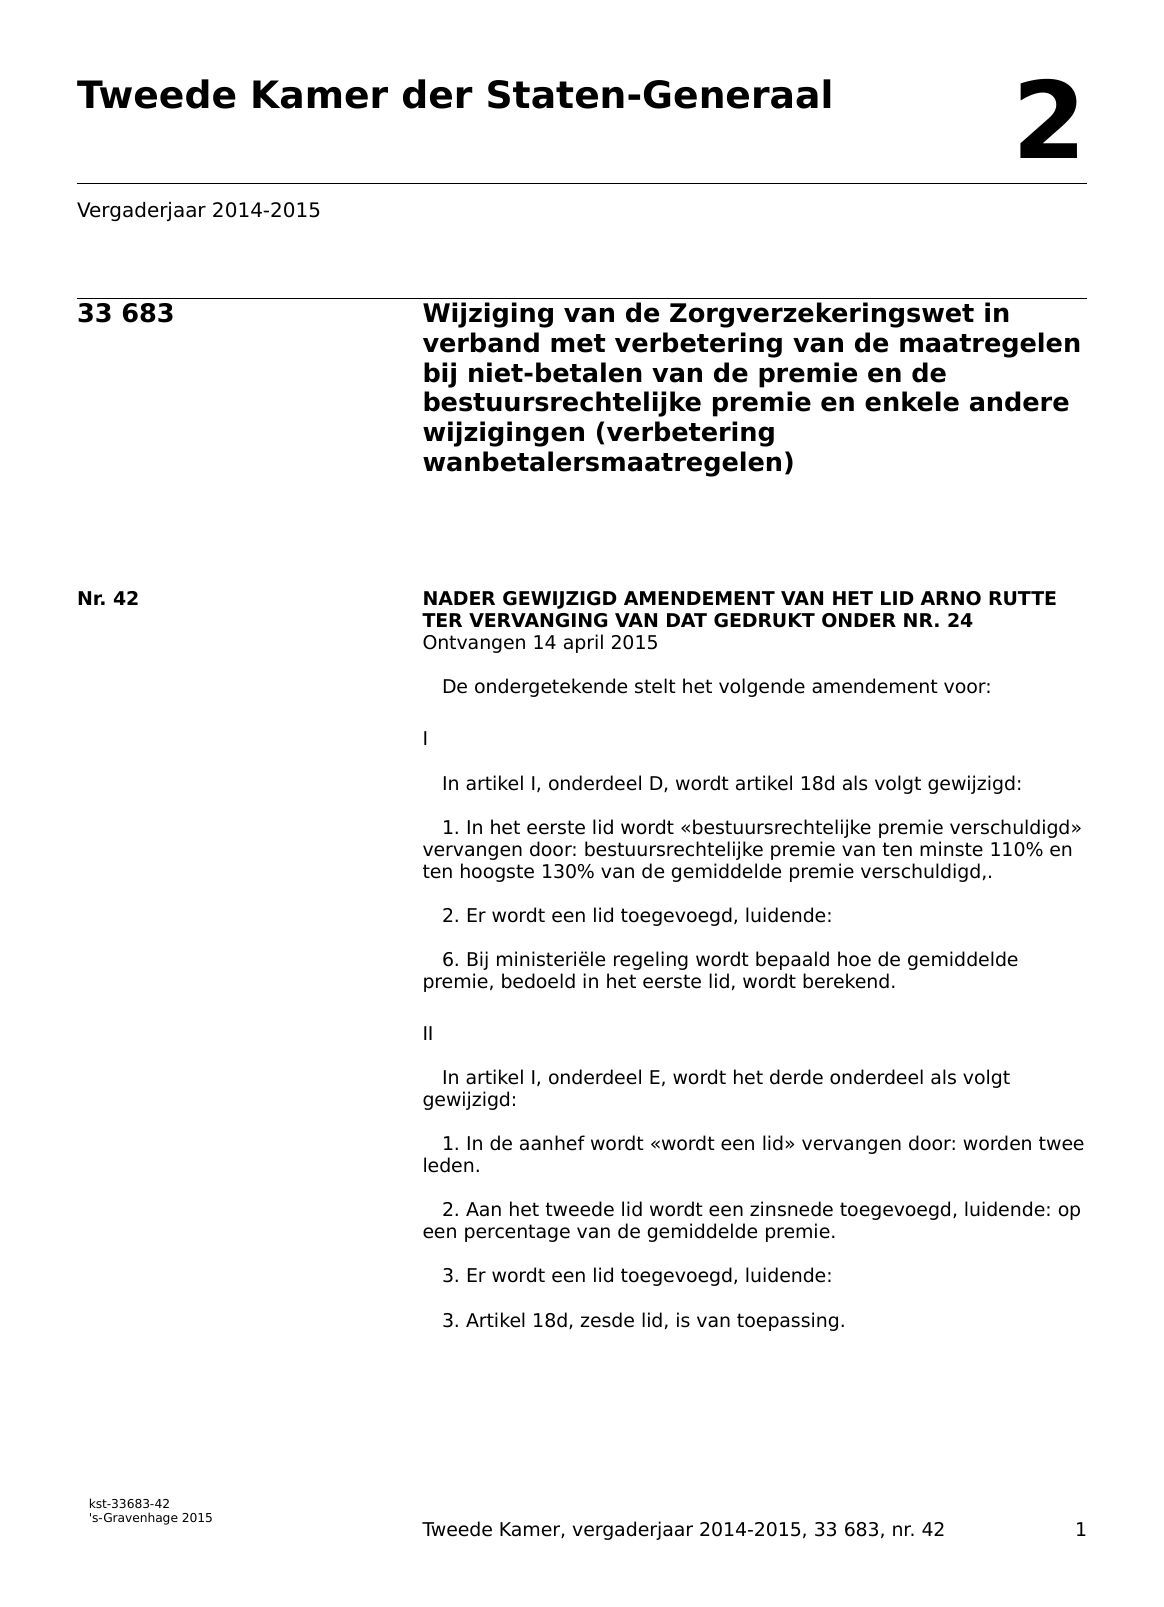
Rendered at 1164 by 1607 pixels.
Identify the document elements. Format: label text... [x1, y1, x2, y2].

subtitle 33 683 Wijziging van de Zorgverzekeringswet in verband met verbetering van de maatregelen bij niet-betalen van de premie en de bestuursrechtelijke premie en enkele andere wijzigingen (verbetering wanbetalersmaatregelen) [77, 299, 1087, 477]
table_cell Vergaderjaar 2014-2015 [77, 184, 1087, 298]
text 2. Er wordt een lid toegevoegd, luidende: [422, 905, 1087, 927]
text 1. In het eerste lid wordt «bestuursrechtelijke premie verschuldigd» vervangen door: bestuursrechtelijke premie van ten minste 110% en ten hoogste 130% van de gemiddelde premie verschuldigd,. [422, 817, 1087, 882]
text 6. Bij ministeriële regeling wordt bepaald hoe de gemiddelde premie, bedoeld in het eerste lid, wordt berekend. [422, 949, 1087, 993]
subtitle I [422, 728, 1087, 750]
text De ondergetekende stelt het volgende amendement voor: [422, 676, 1087, 698]
subtitle II [422, 1023, 1087, 1045]
text In artikel I, onderdeel E, wordt het derde onderdeel als volgt gewijzigd: [422, 1067, 1087, 1111]
text 2. Aan het tweede lid wordt een zinsnede toegevoegd, luidende: op een percentage van de gemiddelde premie. [422, 1199, 1087, 1243]
table_header Tweede Kamer der Staten-Generaal [77, 59, 886, 183]
text 3. Er wordt een lid toegevoegd, luidende: [422, 1265, 1087, 1287]
text 1. In de aanhef wordt «wordt een lid» vervangen door: worden twee leden. [422, 1133, 1087, 1177]
text Ontvangen 14 april 2015 [422, 632, 1087, 654]
text 3. Artikel 18d, zesde lid, is van toepassing. [422, 1309, 1087, 1332]
text kst-33683-42 [88, 1497, 323, 1511]
text In artikel I, onderdeel D, wordt artikel 18d als volgt gewijzigd: [422, 772, 1087, 794]
table_header 2 [886, 59, 1087, 183]
subtitle Nr. 42 NADER GEWIJZIGD AMENDEMENT VAN HET LID ARNO RUTTE TER VERVANGING VAN DAT GEDRUKT ONDER NR. 24 [77, 588, 1087, 632]
text 's-Gravenhage 2015 [88, 1511, 323, 1525]
